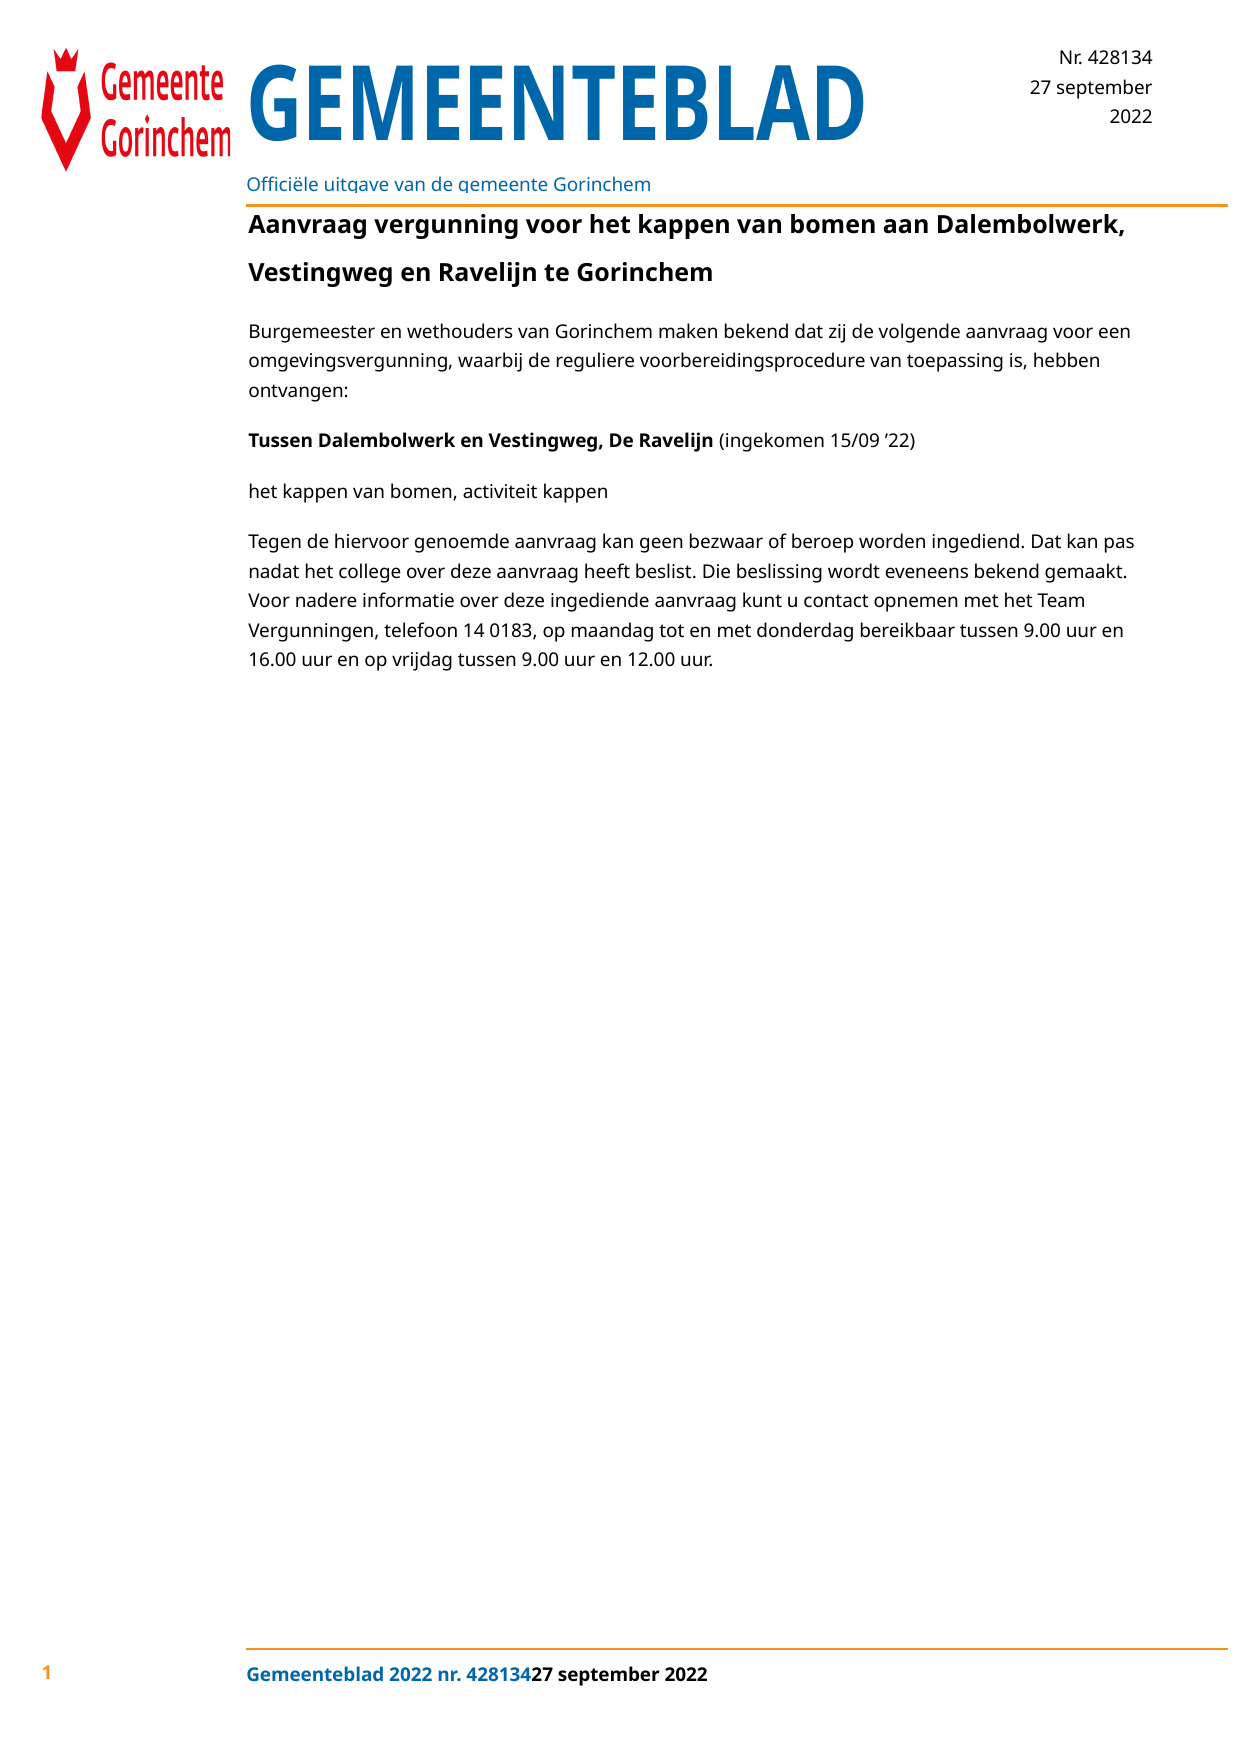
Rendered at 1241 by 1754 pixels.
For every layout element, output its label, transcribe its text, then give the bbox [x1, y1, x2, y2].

text Tussen Dalembolwerk en Vestingweg, De Ravelijn (ingekomen 15/09 ’22) [248, 427, 1152, 453]
text Tegen de hiervoor genoemde aanvraag kan geen bezwaar of beroep worden ingediend. Dat kan pas nadat het college over deze aanvraag heeft beslist. Die beslissing wordt eveneens bekend gemaakt. Voor nadere informatie over deze ingediende aanvraag kunt u contact opnemen met het Team Vergunningen, telefoon 14 0183, op maandag tot en met donderdag bereikbaar tussen 9.00 uur en 16.00 uur en op vrijdag tussen 9.00 uur en 12.00 uur. [248, 528, 1152, 672]
text Aanvraag vergunning voor het kappen van bomen aan Dalembolwerk, Vestingweg en Ravelijn te Gorinchem [248, 207, 1152, 288]
text het kappen van bomen, activiteit kappen [248, 478, 1152, 504]
text Burgemeester en wethouders van Gorinchem maken bekend dat zij de volgende aanvraag voor een omgevingsvergunning, waarbij de reguliere voorbereidingsprocedure van toepassing is, hebben ontvangen: [248, 318, 1152, 403]
picture [41, 47, 231, 172]
